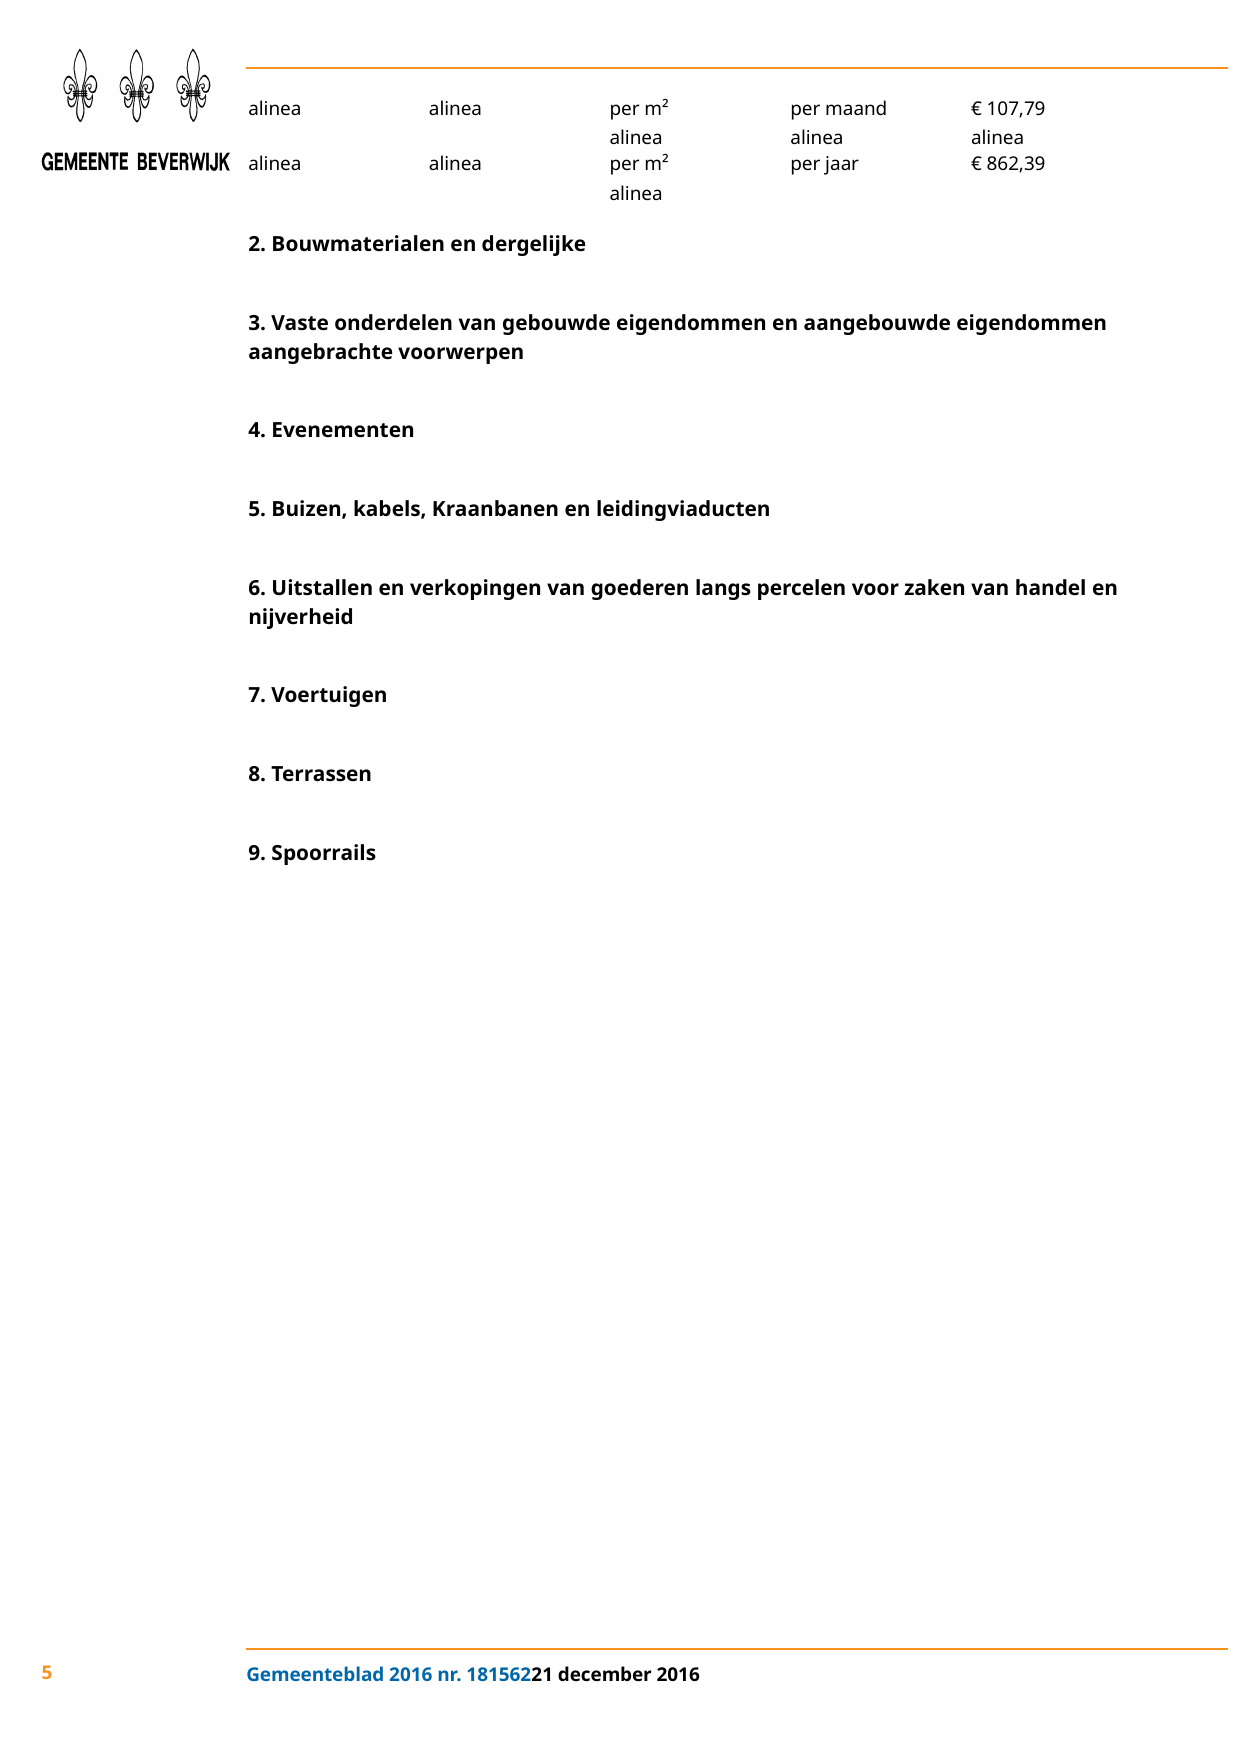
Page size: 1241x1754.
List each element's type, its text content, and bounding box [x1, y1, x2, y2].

text 7. Voertuigen [248, 681, 1152, 709]
text 6. Uitstallen en verkopingen van goederen langs percelen voor zaken van handel en nijverheid [248, 573, 1152, 630]
text 4. Evenementen [248, 416, 1152, 444]
table_cell € 107,79 alinea [971, 95, 1152, 150]
table_cell per maand alinea [790, 95, 971, 150]
table_cell € 862,39 [971, 150, 1152, 205]
text 9. Spoorrails [248, 838, 1152, 867]
text 3. Vaste onderdelen van gebouwde eigendommen en aangebouwde eigendommen aangebrachte voorwerpen [248, 308, 1152, 365]
table_cell alinea [429, 150, 609, 205]
table_cell per m² alinea [609, 95, 790, 150]
picture [41, 47, 231, 172]
table_cell alinea [248, 95, 429, 150]
text 2. Bouwmaterialen en dergelijke [248, 229, 1152, 258]
text 8. Terrassen [248, 759, 1152, 788]
table_cell per jaar [790, 150, 971, 205]
text 5. Buizen, kabels, Kraanbanen en leidingviaducten [248, 494, 1152, 523]
table_cell per m² alinea [609, 150, 790, 205]
table_cell alinea [429, 95, 609, 150]
table_cell alinea [248, 150, 429, 205]
